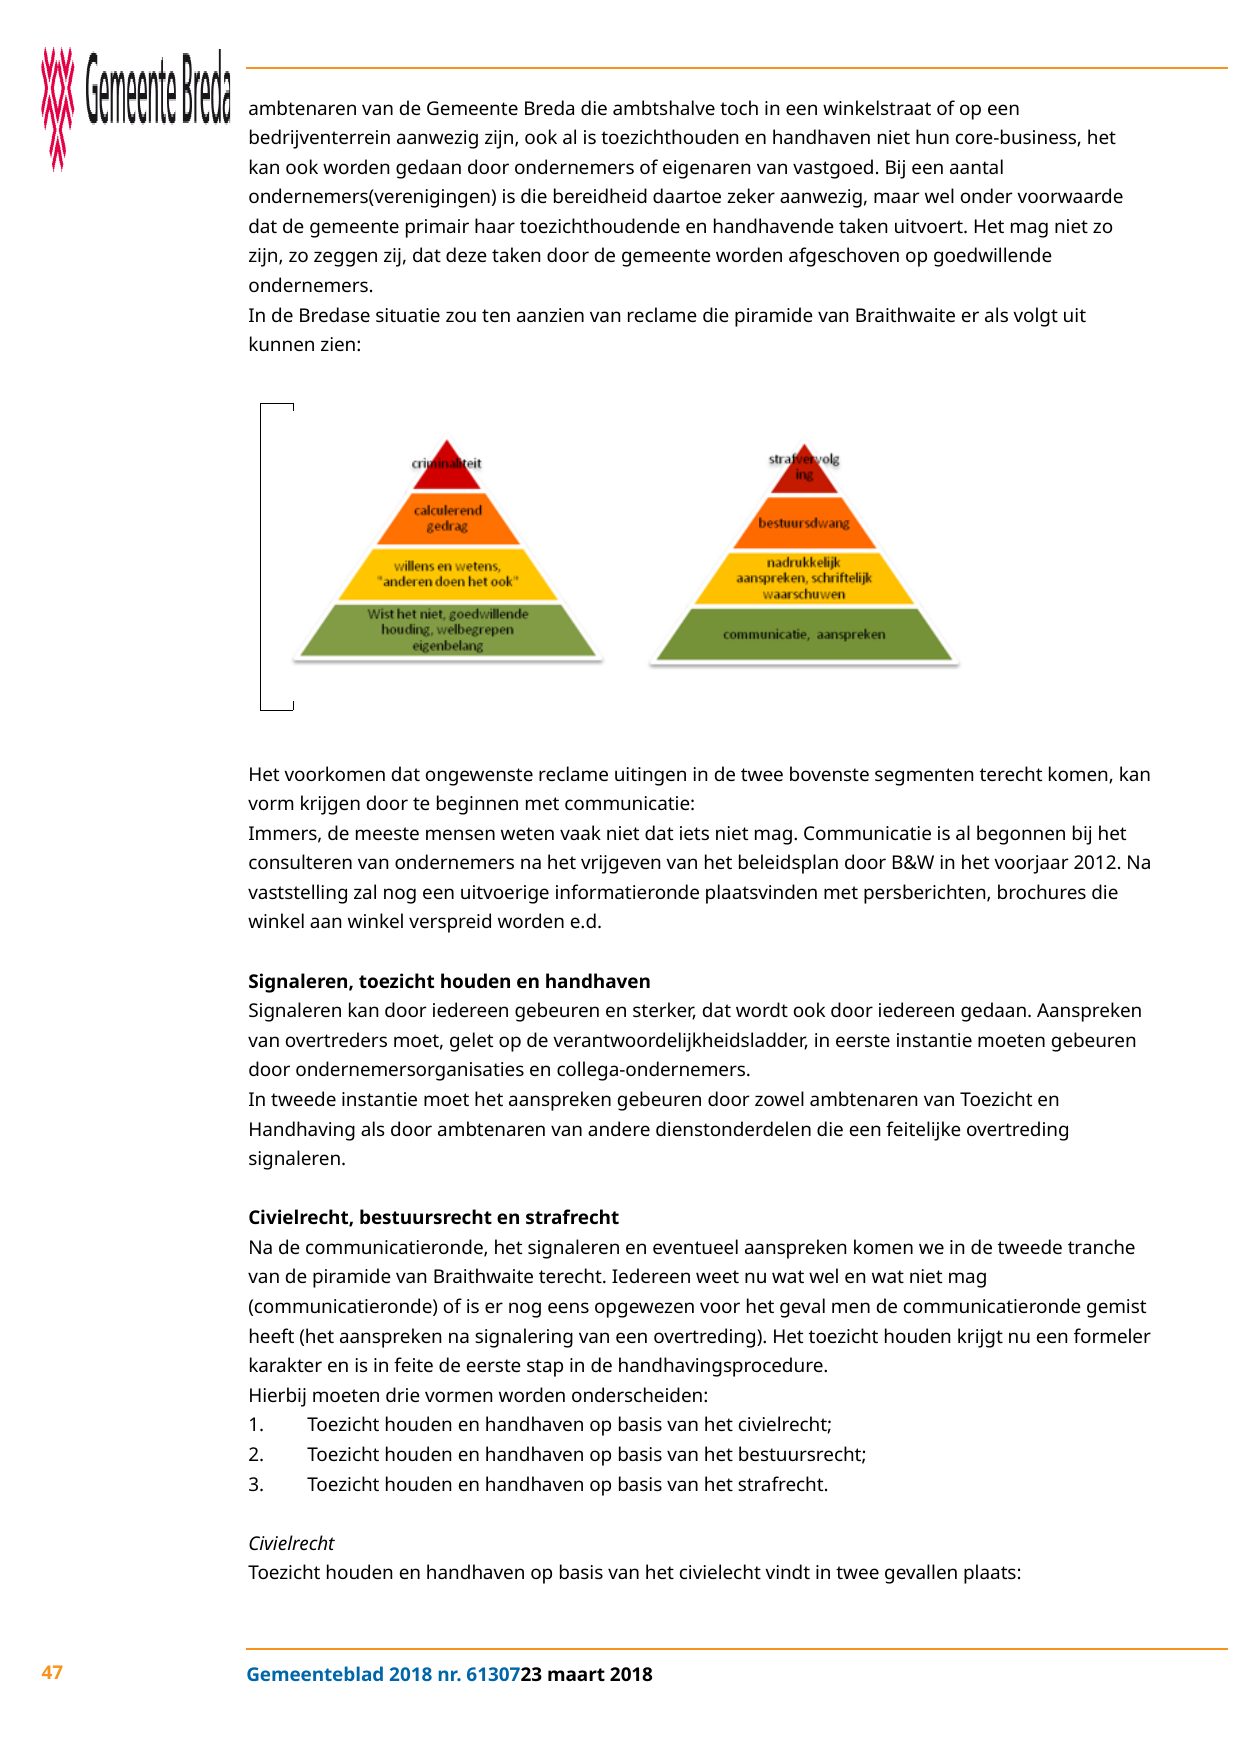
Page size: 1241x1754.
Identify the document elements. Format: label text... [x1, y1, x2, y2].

text Signaleren, toezicht houden en handhaven [248, 968, 1152, 993]
text Signaleren kan door iedereen gebeuren en sterker, dat wordt ook door iedereen gedaan. Aanspreken van overtreders moet, gelet op de verantwoordelijkheidsladder, in eerste instantie moeten gebeuren door ondernemersorganisaties en collega-ondernemers. [248, 997, 1152, 1082]
picture [41, 47, 231, 172]
text ambtenaren van de Gemeente Breda die ambtshalve toch in een winkelstraat of op een bedrijventerrein aanwezig zijn, ook al is toezichthouden en handhaven niet hun core-business, het kan ook worden gedaan door ondernemers of eigenaren van vastgoed. Bij een aantal ondernemers(verenigingen) is die bereidheid daartoe zeker aanwezig, maar wel onder voorwaarde dat de gemeente primair haar toezichthoudende en handhavende taken uitvoert. Het mag niet zo zijn, zo zeggen zij, dat deze taken door de gemeente worden afgeschoven op goedwillende ondernemers. [248, 95, 1152, 298]
picture [268, 411, 978, 701]
text Toezicht houden en handhaven op basis van het civielecht vindt in twee gevallen plaats: [248, 1559, 1152, 1585]
text Civielrecht [248, 1530, 1152, 1556]
text Na de communicatieronde, het signaleren en eventueel aanspreken komen we in de tweede tranche van de piramide van Braithwaite terecht. Iedereen weet nu wat wel en wat niet mag (communicatieronde) of is er nog eens opgewezen voor het geval men de communicatieronde gemist heeft (het aanspreken na signalering van een overtreding). Het toezicht houden krijgt nu een formeler karakter en is in feite de eerste stap in de handhavingsprocedure. [248, 1234, 1152, 1378]
text In tweede instantie moet het aanspreken gebeuren door zowel ambtenaren van Toezicht en Handhaving als door ambtenaren van andere dienstonderdelen die een feitelijke overtreding signaleren. [248, 1086, 1152, 1171]
list Toezicht houden en handhaven op basis van het strafrecht. [248, 1471, 1152, 1496]
text Immers, de meeste mensen weten vaak niet dat iets niet mag. Communicatie is al begonnen bij het consulteren van ondernemers na het vrijgeven van het beleidsplan door B&W in het voorjaar 2012. Na vaststelling zal nog een uitvoerige informatieronde plaatsvinden met persberichten, brochures die winkel aan winkel verspreid worden e.d. [248, 820, 1152, 934]
text Het voorkomen dat ongewenste reclame uitingen in de twee bovenste segmenten terecht komen, kan vorm krijgen door te beginnen met communicatie: [248, 761, 1152, 816]
list Toezicht houden en handhaven op basis van het civielrecht; [248, 1412, 1152, 1437]
text In de Bredase situatie zou ten aanzien van reclame die piramide van Braithwaite er als volgt uit kunnen zien: [248, 302, 1152, 357]
text Civielrecht, bestuursrecht en strafrecht [248, 1204, 1152, 1230]
text Hierbij moeten drie vormen worden onderscheiden: [248, 1382, 1152, 1408]
list Toezicht houden en handhaven op basis van het bestuursrecht; [248, 1441, 1152, 1467]
